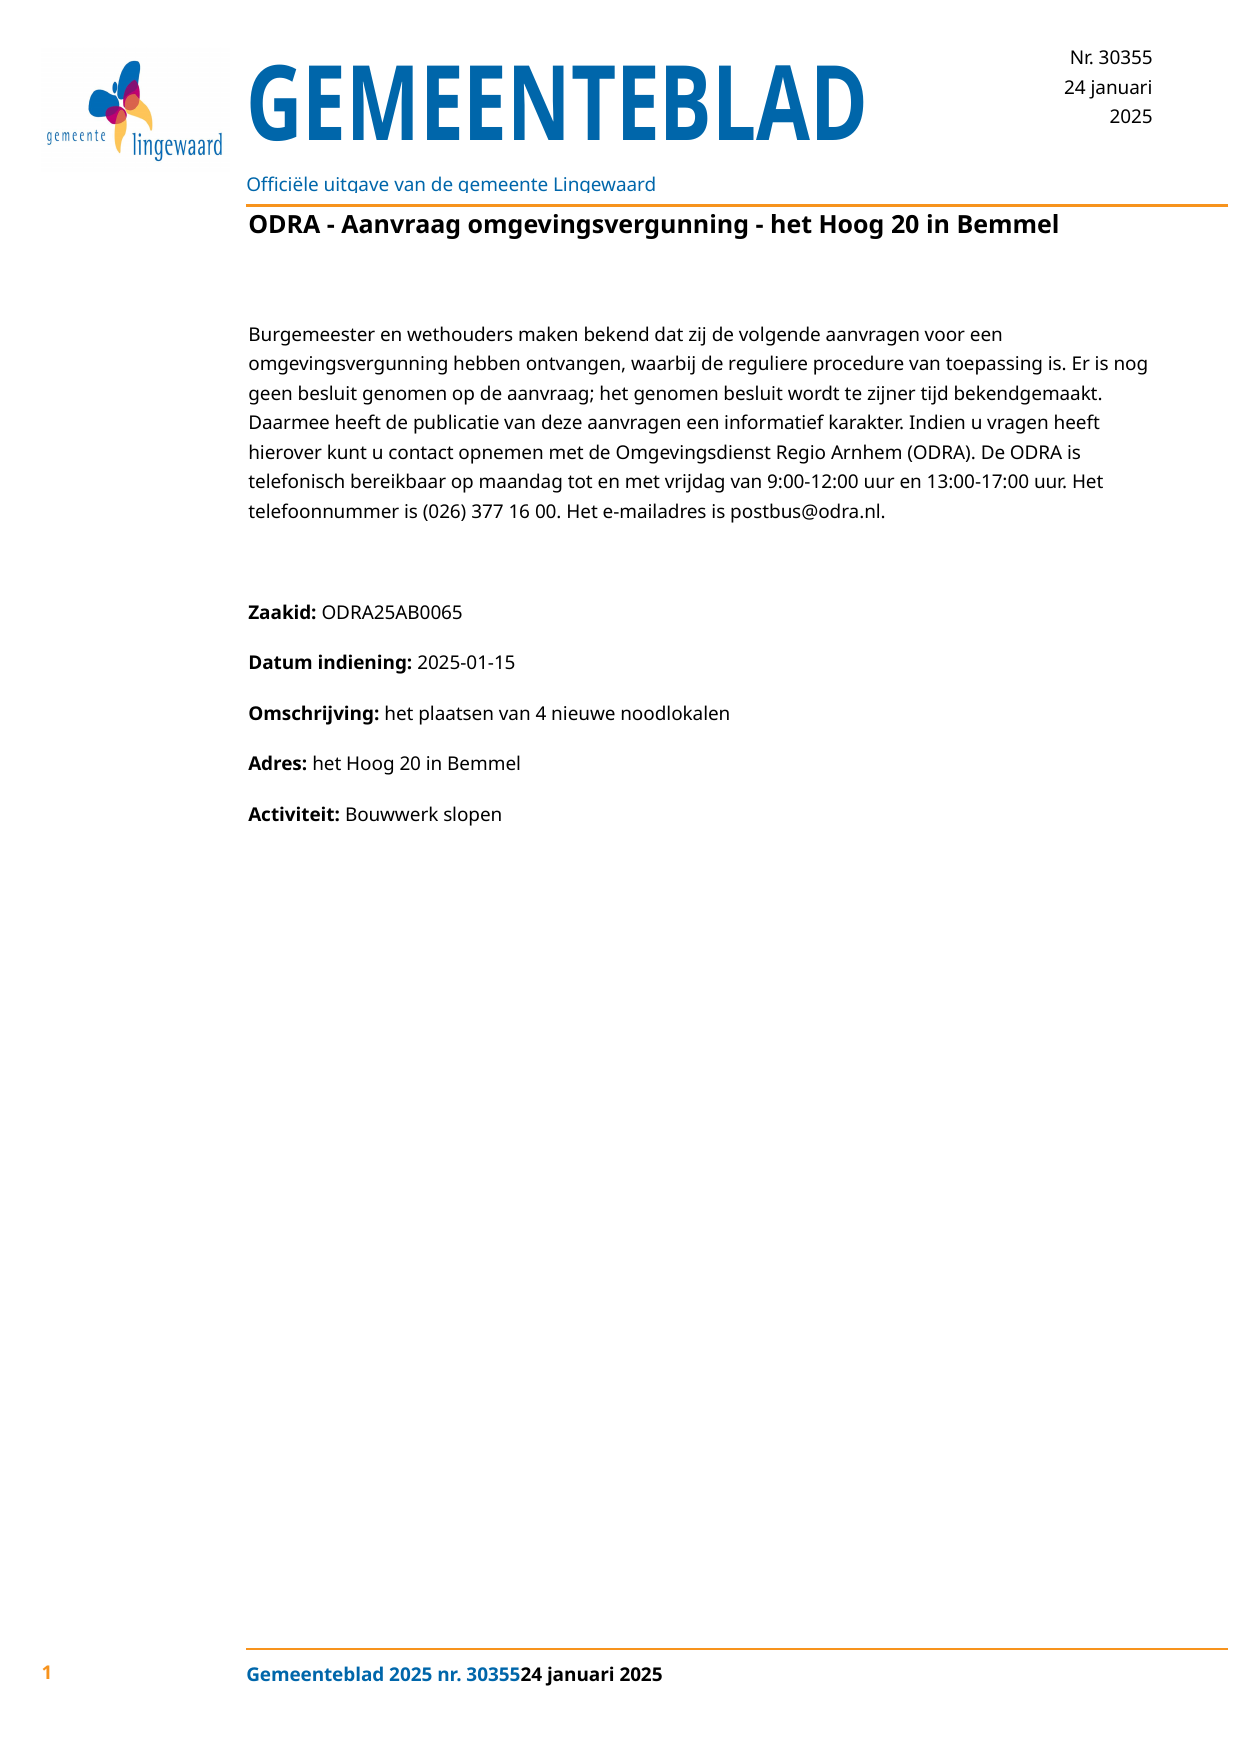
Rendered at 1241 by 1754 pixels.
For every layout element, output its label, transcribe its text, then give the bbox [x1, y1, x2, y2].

text Adres: het Hoog 20 in Bemmel [248, 750, 1152, 776]
text ODRA - Aanvraag omgevingsvergunning - het Hoog 20 in Bemmel [248, 207, 1152, 241]
text Datum indiening: 2025-01-15 [248, 649, 1152, 675]
text Activiteit: Bouwwerk slopen [248, 801, 1152, 826]
text Burgemeester en wethouders maken bekend dat zij de volgende aanvragen voor een omgevingsvergunning hebben ontvangen, waarbij de reguliere procedure van toepassing is. Er is nog geen besluit genomen op de aanvraag; het genomen besluit wordt te zijner tijd bekendgemaakt. Daarmee heeft de publicatie van deze aanvragen een informatief karakter. Indien u vragen heeft hierover kunt u contact opnemen met de Omgevingsdienst Regio Arnhem (ODRA). De ODRA is telefonisch bereikbaar op maandag tot en met vrijdag van 9:00-12:00 uur en 13:00-17:00 uur. Het telefoonnummer is (026) 377 16 00. Het e-mailadres is postbus@odra.nl. [248, 321, 1152, 524]
picture [41, 47, 231, 172]
text Omschrijving: het plaatsen van 4 nieuwe noodlokalen [248, 700, 1152, 726]
text Zaakid: ODRA25AB0065 [248, 599, 1152, 625]
